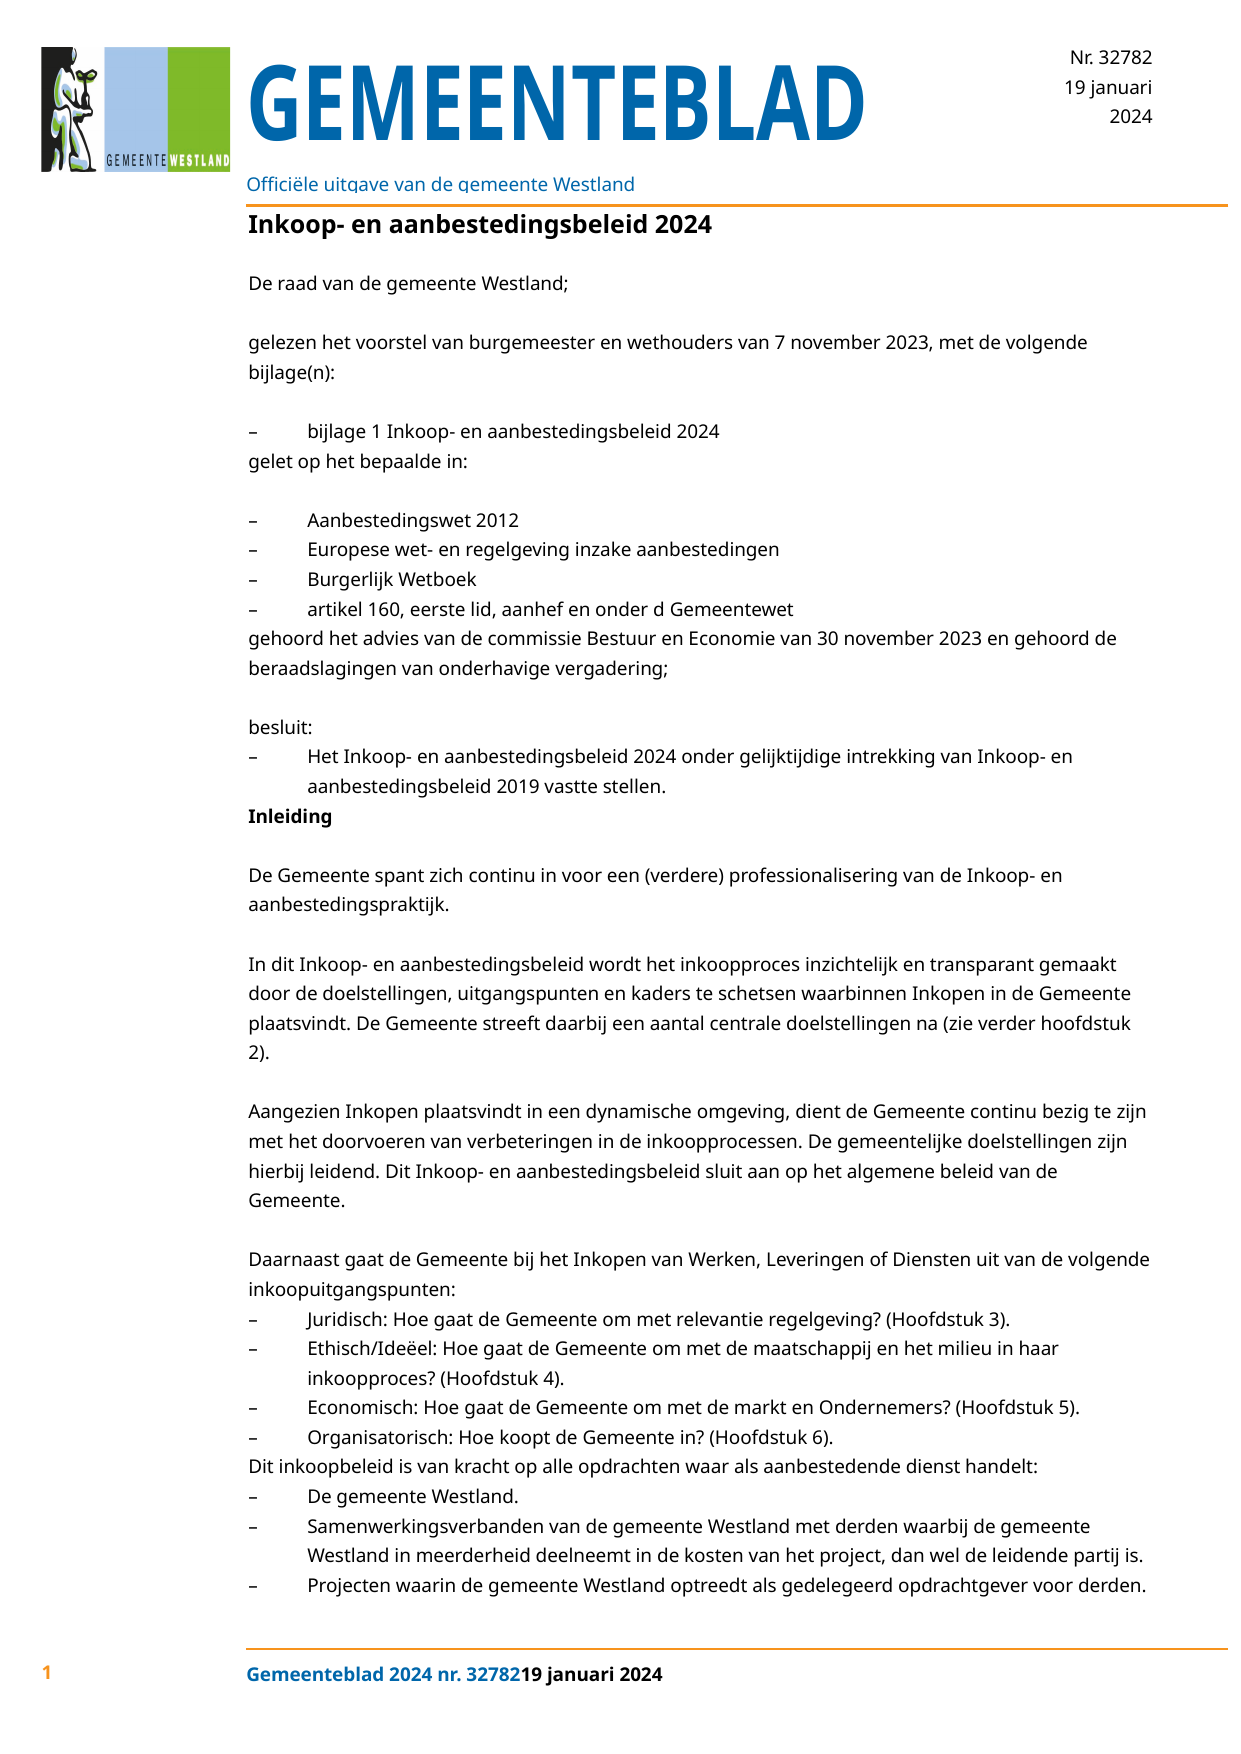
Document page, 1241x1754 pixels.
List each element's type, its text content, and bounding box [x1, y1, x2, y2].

text Daarnaast gaat de Gemeente bij het Inkopen van Werken, Leveringen of Diensten uit van de volgende inkoopuitgangspunten: [248, 1247, 1152, 1302]
text Inkoop- en aanbestedingsbeleid 2024 [248, 207, 1152, 241]
text Inleiding [248, 803, 1152, 828]
list De gemeente Westland. [248, 1483, 1152, 1509]
list Ethisch/Ideëel: Hoe gaat de Gemeente om met de maatschappij en het milieu in haar inkoopproces? (Hoofdstuk 4). [248, 1335, 1152, 1391]
list Europese wet- en regelgeving inzake aanbestedingen [248, 537, 1152, 562]
list Het Inkoop- en aanbestedingsbeleid 2024 onder gelijktijdige intrekking van Inkoop- en aanbestedingsbeleid 2019 vastte stellen. [248, 744, 1152, 799]
list Projecten waarin de gemeente Westland optreedt als gedelegeerd opdrachtgever voor derden. [248, 1572, 1152, 1598]
text In dit Inkoop- en aanbestedingsbeleid wordt het inkoopproces inzichtelijk en transparant gemaakt door de doelstellingen, uitgangspunten en kaders te schetsen waarbinnen Inkopen in de Gemeente plaatsvindt. De Gemeente streeft daarbij een aantal centrale doelstellingen na (zie verder hoofdstuk 2). [248, 951, 1152, 1065]
list Aanbestedingswet 2012 [248, 507, 1152, 533]
list Economisch: Hoe gaat de Gemeente om met de markt en Ondernemers? (Hoofdstuk 5). [248, 1394, 1152, 1420]
text besluit: [248, 714, 1152, 740]
text gelezen het voorstel van burgemeester en wethouders van 7 november 2023, met de volgende bijlage(n): [248, 329, 1152, 385]
list artikel 160, eerste lid, aanhef en onder d Gemeentewet [248, 596, 1152, 621]
text Aangezien Inkopen plaatsvindt in een dynamische omgeving, dient de Gemeente continu bezig te zijn met het doorvoeren van verbeteringen in de inkoopprocessen. De gemeentelijke doelstellingen zijn hierbij leidend. Dit Inkoop- en aanbestedingsbeleid sluit aan op het algemene beleid van de Gemeente. [248, 1099, 1152, 1213]
list Burgerlijk Wetboek [248, 566, 1152, 592]
list Samenwerkingsverbanden van de gemeente Westland met derden waarbij de gemeente Westland in meerderheid deelneemt in de kosten van het project, dan wel de leidende partij is. [248, 1513, 1152, 1568]
text gehoord het advies van de commissie Bestuur en Economie van 30 november 2023 en gehoord de beraadslagingen van onderhavige vergadering; [248, 625, 1152, 681]
list Organisatorisch: Hoe koopt de Gemeente in? (Hoofdstuk 6). [248, 1424, 1152, 1450]
list bijlage 1 Inkoop- en aanbestedingsbeleid 2024 [248, 418, 1152, 444]
picture [41, 47, 231, 172]
text De raad van de gemeente Westland; [248, 270, 1152, 296]
text gelet op het bepaalde in: [248, 448, 1152, 473]
text Dit inkoopbeleid is van kracht op alle opdrachten waar als aanbestedende dienst handelt: [248, 1454, 1152, 1479]
text De Gemeente spant zich continu in voor een (verdere) professionalisering van de Inkoop- en aanbestedingspraktijk. [248, 862, 1152, 917]
list Juridisch: Hoe gaat de Gemeente om met relevantie regelgeving? (Hoofdstuk 3). [248, 1306, 1152, 1331]
